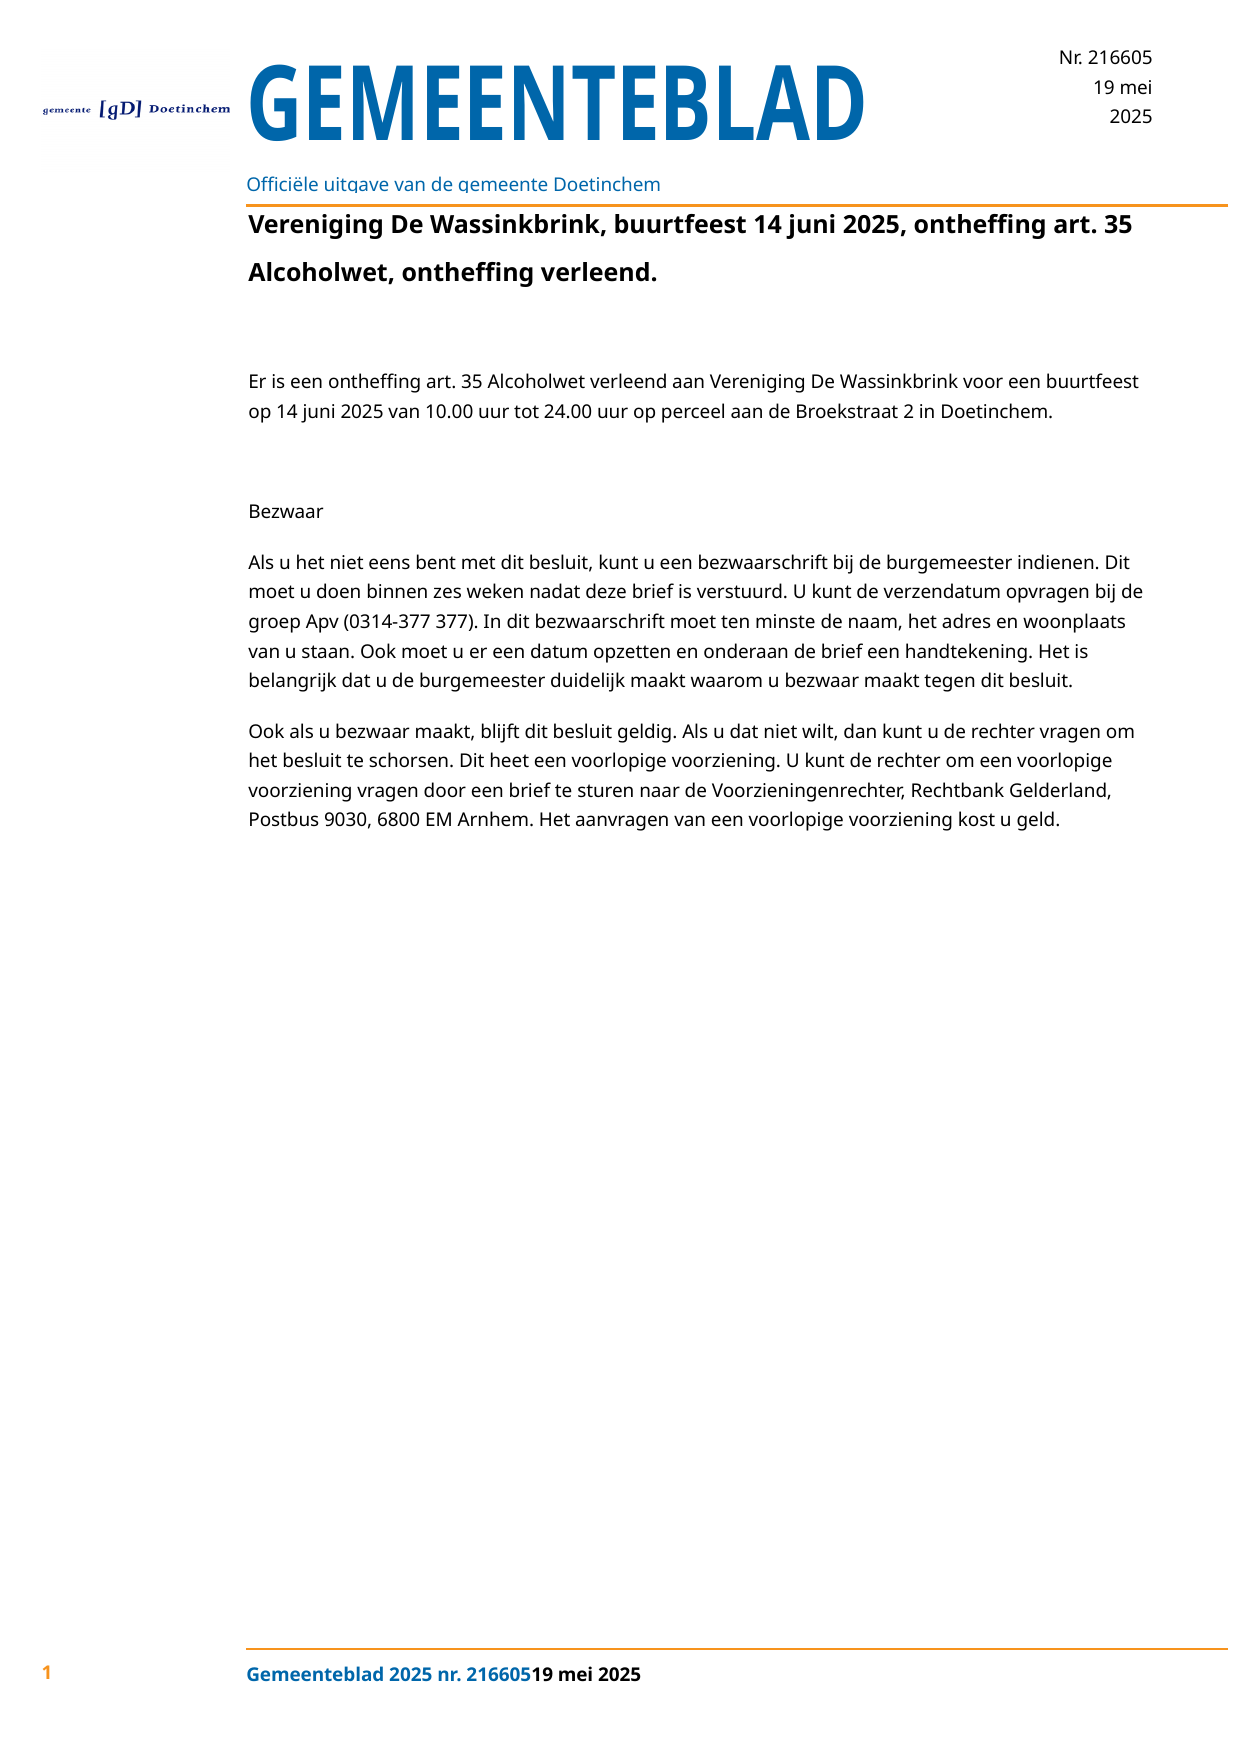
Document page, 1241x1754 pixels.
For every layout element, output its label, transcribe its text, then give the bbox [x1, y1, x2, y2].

picture [41, 47, 231, 172]
text Als u het niet eens bent met dit besluit, kunt u een bezwaarschrift bij de burgemeester indienen. Dit moet u doen binnen zes weken nadat deze brief is verstuurd. U kunt de verzendatum opvragen bij de groep Apv (0314-377 377). In dit bezwaarschrift moet ten minste de naam, het adres en woonplaats van u staan. Ook moet u er een datum opzetten en onderaan de brief een handtekening. Het is belangrijk dat u de burgemeester duidelijk maakt waarom u bezwaar maakt tegen dit besluit. [248, 549, 1152, 693]
text Bezwaar [248, 499, 1152, 524]
text Vereniging De Wassinkbrink, buurtfeest 14 juni 2025, ontheffing art. 35 Alcoholwet, ontheffing verleend. [248, 207, 1152, 288]
text Er is een ontheffing art. 35 Alcoholwet verleend aan Vereniging De Wassinkbrink voor een buurtfeest op 14 juni 2025 van 10.00 uur tot 24.00 uur op perceel aan de Broekstraat 2 in Doetinchem. [248, 368, 1152, 424]
text Ook als u bezwaar maakt, blijft dit besluit geldig. Als u dat niet wilt, dan kunt u de rechter vragen om het besluit te schorsen. Dit heet een voorlopige voorziening. U kunt de rechter om een voorlopige voorziening vragen door een brief te sturen naar de Voorzieningenrechter, Rechtbank Gelderland, Postbus 9030, 6800 EM Arnhem. Het aanvragen van een voorlopige voorziening kost u geld. [248, 718, 1152, 832]
